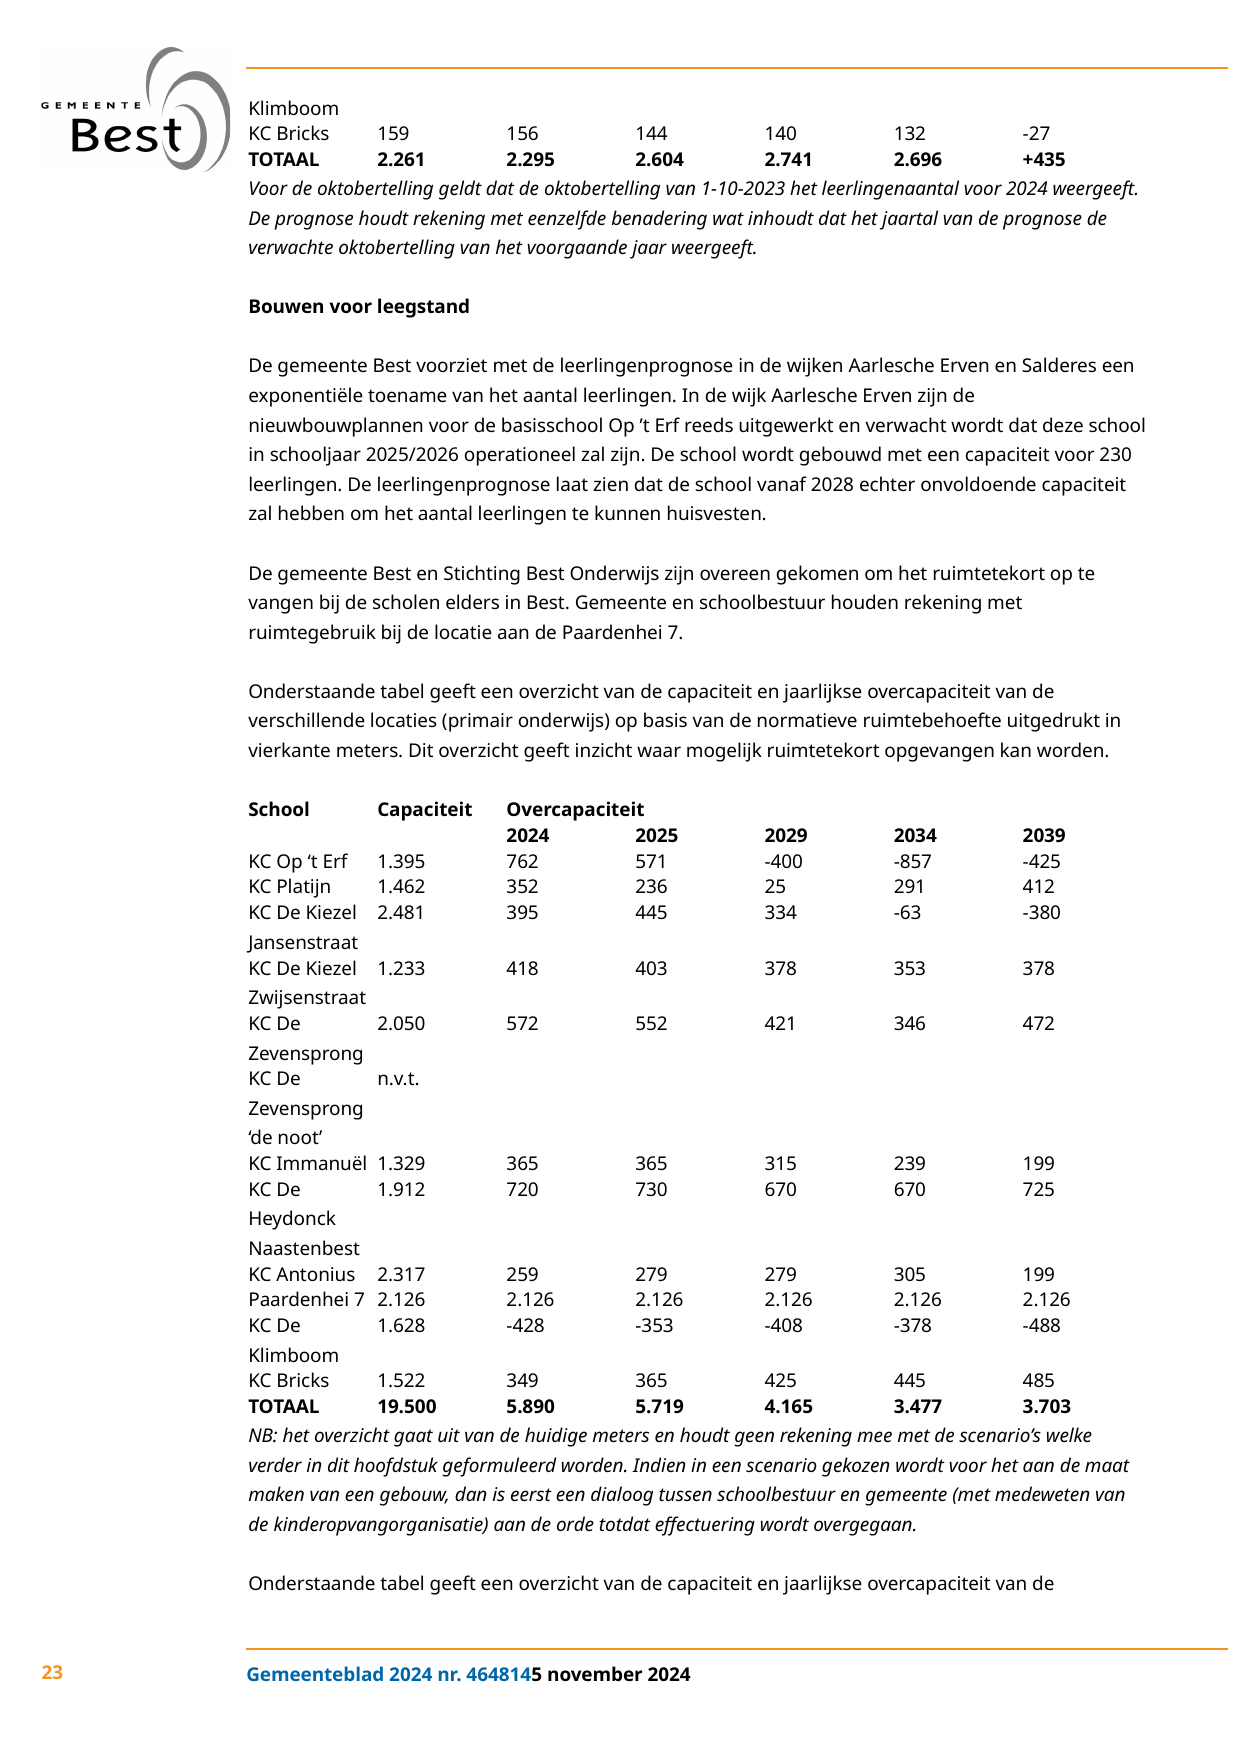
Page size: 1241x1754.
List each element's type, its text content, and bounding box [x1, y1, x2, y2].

table_cell 418 [506, 955, 635, 1010]
table_header School [248, 797, 377, 848]
table_cell 1.912 [377, 1176, 506, 1261]
table_cell TOTAAL [248, 146, 377, 172]
table_cell 239 [894, 1150, 1022, 1176]
table_cell 19.500 [377, 1394, 506, 1419]
table_cell 2.317 [377, 1261, 506, 1287]
table_cell 2.126 [764, 1287, 893, 1312]
table_cell 571 [635, 848, 764, 874]
table_cell 352 [506, 874, 635, 899]
table_cell 156 [506, 121, 635, 146]
table_cell [506, 1065, 635, 1150]
table_cell 2.126 [635, 1287, 764, 1312]
table_cell [1023, 1065, 1152, 1150]
table_cell 472 [1023, 1010, 1152, 1065]
table_cell -408 [764, 1313, 893, 1368]
table_cell 412 [1023, 874, 1152, 899]
table_cell 2039 [1023, 822, 1152, 848]
table_header Capaciteit [377, 797, 506, 848]
text De gemeente Best en Stichting Best Onderwijs zijn overeen gekomen om het ruimtetekort op te vangen bij de scholen elders in Best. Gemeente en schoolbestuur houden rekening met ruimtegebruik bij de locatie aan de Paardenhei 7. [248, 560, 1152, 645]
table_cell 445 [635, 900, 764, 955]
table_cell -857 [894, 848, 1022, 874]
table_cell Klimboom [248, 95, 377, 121]
table_cell 346 [894, 1010, 1022, 1065]
table_cell -400 [764, 848, 893, 874]
table_cell 725 [1023, 1176, 1152, 1261]
table_cell KC Platijn [248, 874, 377, 899]
table_cell KC Bricks [248, 1368, 377, 1393]
table_cell 2.126 [377, 1287, 506, 1312]
table_cell 3.703 [1023, 1394, 1152, 1419]
table_cell 279 [635, 1261, 764, 1287]
table_cell 2.295 [506, 146, 635, 172]
table_cell [894, 95, 1022, 121]
table_cell 378 [1023, 955, 1152, 1010]
table_cell 140 [764, 121, 893, 146]
table_cell 365 [506, 1150, 635, 1176]
table_cell 1.628 [377, 1313, 506, 1368]
table_cell 1.522 [377, 1368, 506, 1393]
table_cell [377, 95, 506, 121]
table_cell 305 [894, 1261, 1022, 1287]
table_cell 5.719 [635, 1394, 764, 1419]
table_cell Paardenhei 7 [248, 1287, 377, 1312]
table_cell 378 [764, 955, 893, 1010]
table_cell 5.890 [506, 1394, 635, 1419]
table_cell +435 [1023, 146, 1152, 172]
table_cell [894, 1065, 1022, 1150]
table_cell 1.395 [377, 848, 506, 874]
table_cell 2024 [506, 822, 635, 848]
table_cell 2025 [635, 822, 764, 848]
table_cell 334 [764, 900, 893, 955]
table_cell [635, 95, 764, 121]
table_cell 1.462 [377, 874, 506, 899]
table_cell 2029 [764, 822, 893, 848]
table_cell -380 [1023, 900, 1152, 955]
table_cell KC De Kiezel Zwijsenstraat [248, 955, 377, 1010]
table_cell 1.329 [377, 1150, 506, 1176]
table_cell 2.126 [894, 1287, 1022, 1312]
table_cell -27 [1023, 121, 1152, 146]
table_cell 395 [506, 900, 635, 955]
table_cell 25 [764, 874, 893, 899]
table_cell [1023, 95, 1152, 121]
table_cell KC De Heydonck Naastenbest [248, 1176, 377, 1261]
table_cell 552 [635, 1010, 764, 1065]
table_cell 485 [1023, 1368, 1152, 1393]
table_cell 2.261 [377, 146, 506, 172]
table_cell 236 [635, 874, 764, 899]
text Bouwen voor leegstand [248, 293, 1152, 319]
table_cell -428 [506, 1313, 635, 1368]
table_cell [764, 1065, 893, 1150]
table_cell 670 [894, 1176, 1022, 1261]
table_cell 2.696 [894, 146, 1022, 172]
table_cell 349 [506, 1368, 635, 1393]
table_cell TOTAAL [248, 1394, 377, 1419]
table_cell 132 [894, 121, 1022, 146]
table_cell 159 [377, 121, 506, 146]
table_cell 199 [1023, 1261, 1152, 1287]
table_cell KC Op ‘t Erf [248, 848, 377, 874]
table_cell -63 [894, 900, 1022, 955]
table_cell KC Immanuël [248, 1150, 377, 1176]
table_cell 4.165 [764, 1394, 893, 1419]
table_cell -425 [1023, 848, 1152, 874]
text Voor de oktobertelling geldt dat de oktobertelling van 1-10-2023 het leerlingenaantal voor 2024 weergeeft. De prognose houdt rekening met eenzelfde benadering wat inhoudt dat het jaartal van de prognose de verwachte oktobertelling van het voorgaande jaar weergeeft. [248, 175, 1152, 260]
table_header Overcapaciteit [506, 797, 1152, 822]
table_cell 425 [764, 1368, 893, 1393]
table_cell 353 [894, 955, 1022, 1010]
table_cell 279 [764, 1261, 893, 1287]
table_cell 2.481 [377, 900, 506, 955]
text NB: het overzicht gaat uit van de huidige meters en houdt geen rekening mee met de scenario’s welke verder in dit hoofdstuk geformuleerd worden. Indien in een scenario gekozen wordt voor het aan de maat maken van een gebouw, dan is eerst een dialoog tussen schoolbestuur en gemeente (met medeweten van de kinderopvangorganisatie) aan de orde totdat effectuering wordt overgegaan. [248, 1422, 1152, 1537]
text Onderstaande tabel geeft een overzicht van de capaciteit en jaarlijkse overcapaciteit van de verschillende locaties (primair onderwijs) op basis van de normatieve ruimtebehoefte uitgedrukt in vierkante meters. Dit overzicht geeft inzicht waar mogelijk ruimtetekort opgevangen kan worden. [248, 678, 1152, 763]
table_cell 2.604 [635, 146, 764, 172]
table_cell 572 [506, 1010, 635, 1065]
table_cell KC De Zevensprong [248, 1010, 377, 1065]
table_cell 365 [635, 1150, 764, 1176]
table_cell KC Bricks [248, 121, 377, 146]
table_cell 291 [894, 874, 1022, 899]
table_cell 2.126 [506, 1287, 635, 1312]
table_cell 2.050 [377, 1010, 506, 1065]
table_cell 403 [635, 955, 764, 1010]
table_cell n.v.t. [377, 1065, 506, 1150]
table_cell 315 [764, 1150, 893, 1176]
text De gemeente Best voorziet met de leerlingenprognose in de wijken Aarlesche Erven en Salderes een exponentiële toename van het aantal leerlingen. In de wijk Aarlesche Erven zijn de nieuwbouwplannen voor de basisschool Op ’t Erf reeds uitgewerkt en verwacht wordt dat deze school in schooljaar 2025/2026 operationeel zal zijn. De school wordt gebouwd met een capaciteit voor 230 leerlingen. De leerlingenprognose laat zien dat de school vanaf 2028 echter onvoldoende capaciteit zal hebben om het aantal leerlingen te kunnen huisvesten. [248, 353, 1152, 526]
table_cell 365 [635, 1368, 764, 1393]
table_cell 1.233 [377, 955, 506, 1010]
table_cell KC De Klimboom [248, 1313, 377, 1368]
table_cell 3.477 [894, 1394, 1022, 1419]
table_cell -353 [635, 1313, 764, 1368]
text Onderstaande tabel geeft een overzicht van de capaciteit en jaarlijkse overcapaciteit van de [248, 1570, 1152, 1596]
table_cell 445 [894, 1368, 1022, 1393]
table_cell KC De Kiezel Jansenstraat [248, 900, 377, 955]
table_cell 2.126 [1023, 1287, 1152, 1312]
table_cell 730 [635, 1176, 764, 1261]
table_cell [506, 95, 635, 121]
table_cell 2034 [894, 822, 1022, 848]
table_cell 144 [635, 121, 764, 146]
table_cell [764, 95, 893, 121]
table_cell 199 [1023, 1150, 1152, 1176]
table_cell 670 [764, 1176, 893, 1261]
table_cell 259 [506, 1261, 635, 1287]
table_cell KC De Zevensprong ‘de noot’ [248, 1065, 377, 1150]
table_cell 421 [764, 1010, 893, 1065]
table_cell 720 [506, 1176, 635, 1261]
table_cell -378 [894, 1313, 1022, 1368]
table_cell -488 [1023, 1313, 1152, 1368]
table_cell [635, 1065, 764, 1150]
picture [41, 47, 231, 172]
table_cell 762 [506, 848, 635, 874]
table_cell 2.741 [764, 146, 893, 172]
table_cell KC Antonius [248, 1261, 377, 1287]
